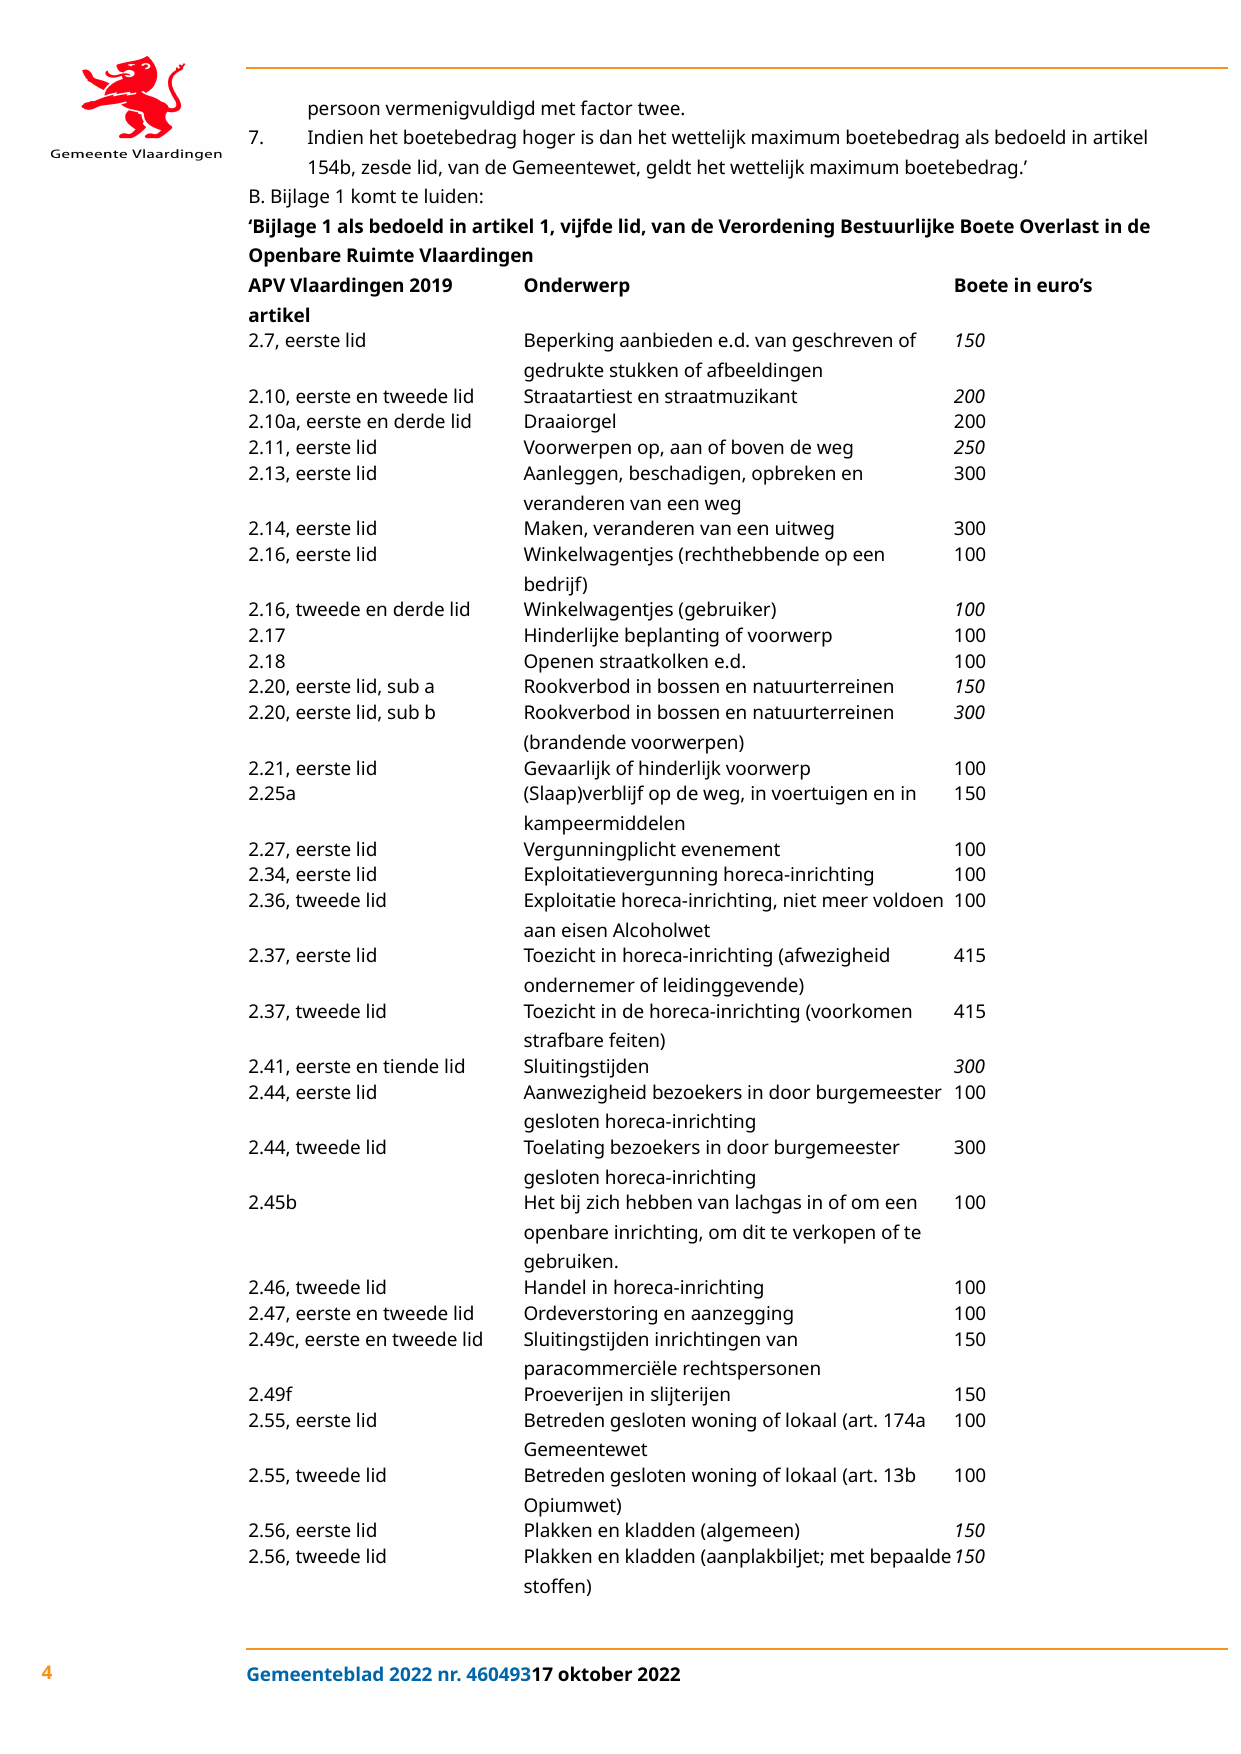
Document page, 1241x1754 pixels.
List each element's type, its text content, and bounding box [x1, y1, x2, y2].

table_cell 100 [954, 1275, 1152, 1300]
table_cell 100 [954, 1407, 1152, 1462]
table_cell 100 [954, 1079, 1152, 1134]
table_cell Maken, veranderen van een uitweg [523, 516, 954, 541]
table_cell Draaiorgel [523, 409, 954, 434]
table_cell 2.16, tweede en derde lid [248, 597, 523, 622]
table_cell 150 [954, 328, 1152, 383]
table_cell Rookverbod in bossen en natuurterreinen [523, 674, 954, 699]
list Indien het boetebedrag hoger is dan het wettelijk maximum boetebedrag als bedoeld in artikel 154b, zesde lid, van de Gemeentewet, geldt het wettelijk maximum boetebedrag.’ [248, 124, 1152, 180]
table_cell 2.13, eerste lid [248, 460, 523, 516]
table_cell Exploitatievergunning horeca-inrichting [523, 862, 954, 887]
table_cell 2.18 [248, 648, 523, 674]
table_cell 150 [954, 1326, 1152, 1381]
table_cell Betreden gesloten woning of lokaal (art. 174a Gemeentewet [523, 1407, 954, 1462]
table_cell 2.7, eerste lid [248, 328, 523, 383]
table_cell Het bij zich hebben van lachgas in of om een openbare inrichting, om dit te verkopen of te gebruiken. [523, 1190, 954, 1274]
table_cell Winkelwagentjes (gebruiker) [523, 597, 954, 622]
table_cell 415 [954, 943, 1152, 998]
picture [41, 47, 231, 172]
table_cell 150 [954, 1381, 1152, 1407]
table_cell 2.25a [248, 781, 523, 836]
table_cell 2.17 [248, 622, 523, 648]
table_cell 2.27, eerste lid [248, 836, 523, 862]
table_cell 2.37, eerste lid [248, 943, 523, 998]
table_cell 100 [954, 1462, 1152, 1518]
table_cell 2.10, eerste en tweede lid [248, 383, 523, 409]
table_cell Straatartiest en straatmuzikant [523, 383, 954, 409]
table_cell Toelating bezoekers in door burgemeester gesloten horeca-inrichting [523, 1134, 954, 1189]
table_cell 100 [954, 755, 1152, 781]
table_cell Aanwezigheid bezoekers in door burgemeester gesloten horeca-inrichting [523, 1079, 954, 1134]
table_cell 2.16, eerste lid [248, 541, 523, 597]
table_cell Proeverijen in slijterijen [523, 1381, 954, 1407]
table_cell 2.46, tweede lid [248, 1275, 523, 1300]
table_cell 100 [954, 648, 1152, 674]
table_cell 2.41, eerste en tiende lid [248, 1053, 523, 1079]
table_cell 150 [954, 1543, 1152, 1599]
table_cell 100 [954, 597, 1152, 622]
table_cell 300 [954, 700, 1152, 755]
table_cell 100 [954, 1300, 1152, 1326]
table_cell 100 [954, 1190, 1152, 1274]
table_cell Toezicht in horeca-inrichting (afwezigheid ondernemer of leidinggevende) [523, 943, 954, 998]
table_cell Sluitingstijden [523, 1053, 954, 1079]
table_cell Betreden gesloten woning of lokaal (art. 13b Opiumwet) [523, 1462, 954, 1518]
table_cell Rookverbod in bossen en natuurterreinen (brandende voorwerpen) [523, 700, 954, 755]
table_cell (Slaap)verblijf op de weg, in voertuigen en in kampeermiddelen [523, 781, 954, 836]
table_cell 2.55, tweede lid [248, 1462, 523, 1518]
table_header Onderwerp [523, 273, 954, 328]
table_cell 2.11, eerste lid [248, 435, 523, 460]
table_cell Toezicht in de horeca-inrichting (voorkomen strafbare feiten) [523, 998, 954, 1053]
table_cell 2.36, tweede lid [248, 887, 523, 943]
table_cell 2.20, eerste lid, sub a [248, 674, 523, 699]
table_cell Voorwerpen op, aan of boven de weg [523, 435, 954, 460]
table_cell 2.49f [248, 1381, 523, 1407]
table_cell 200 [954, 383, 1152, 409]
table_cell 2.21, eerste lid [248, 755, 523, 781]
table_cell 150 [954, 781, 1152, 836]
text B. Bijlage 1 komt te luiden: [248, 183, 1152, 209]
table_cell Handel in horeca-inrichting [523, 1275, 954, 1300]
table_cell 2.47, eerste en tweede lid [248, 1300, 523, 1326]
table_cell 100 [954, 541, 1152, 597]
table_cell Beperking aanbieden e.d. van geschreven of gedrukte stukken of afbeeldingen [523, 328, 954, 383]
table_cell 2.56, eerste lid [248, 1518, 523, 1543]
table_cell Winkelwagentjes (rechthebbende op een bedrijf) [523, 541, 954, 597]
table_cell 100 [954, 887, 1152, 943]
table_cell 300 [954, 1053, 1152, 1079]
table_cell 2.10a, eerste en derde lid [248, 409, 523, 434]
table_header APV Vlaardingen 2019 artikel [248, 273, 523, 328]
table_cell Ordeverstoring en aanzegging [523, 1300, 954, 1326]
table_cell 250 [954, 435, 1152, 460]
table_cell 300 [954, 1134, 1152, 1189]
table_cell 415 [954, 998, 1152, 1053]
table_cell 2.55, eerste lid [248, 1407, 523, 1462]
table_header Boete in euro’s [954, 273, 1152, 328]
table_cell 2.44, tweede lid [248, 1134, 523, 1189]
table_cell 100 [954, 862, 1152, 887]
table_cell Exploitatie horeca-inrichting, niet meer voldoen aan eisen Alcoholwet [523, 887, 954, 943]
table_cell 2.34, eerste lid [248, 862, 523, 887]
table_cell Hinderlijke beplanting of voorwerp [523, 622, 954, 648]
table_cell Gevaarlijk of hinderlijk voorwerp [523, 755, 954, 781]
table_cell 2.56, tweede lid [248, 1543, 523, 1599]
table_cell 2.20, eerste lid, sub b [248, 700, 523, 755]
table_cell 2.37, tweede lid [248, 998, 523, 1053]
table_cell Aanleggen, beschadigen, opbreken en veranderen van een weg [523, 460, 954, 516]
table_cell 150 [954, 674, 1152, 699]
table_cell 100 [954, 622, 1152, 648]
table_cell 300 [954, 516, 1152, 541]
text ‘Bijlage 1 als bedoeld in artikel 1, vijfde lid, van de Verordening Bestuurlijke Boete Overlast in de Openbare Ruimte Vlaardingen [248, 213, 1152, 268]
table_cell Sluitingstijden inrichtingen van paracommerciële rechtspersonen [523, 1326, 954, 1381]
table_cell 2.44, eerste lid [248, 1079, 523, 1134]
table_cell 2.45b [248, 1190, 523, 1274]
table_cell 200 [954, 409, 1152, 434]
table_cell Vergunningplicht evenement [523, 836, 954, 862]
table_cell Openen straatkolken e.d. [523, 648, 954, 674]
list persoon vermenigvuldigd met factor twee. [248, 95, 1152, 121]
table_cell 100 [954, 836, 1152, 862]
table_cell 150 [954, 1518, 1152, 1543]
table_cell Plakken en kladden (algemeen) [523, 1518, 954, 1543]
table_cell 300 [954, 460, 1152, 516]
table_cell 2.14, eerste lid [248, 516, 523, 541]
table_cell Plakken en kladden (aanplakbiljet; met bepaalde stoffen) [523, 1543, 954, 1599]
table_cell 2.49c, eerste en tweede lid [248, 1326, 523, 1381]
